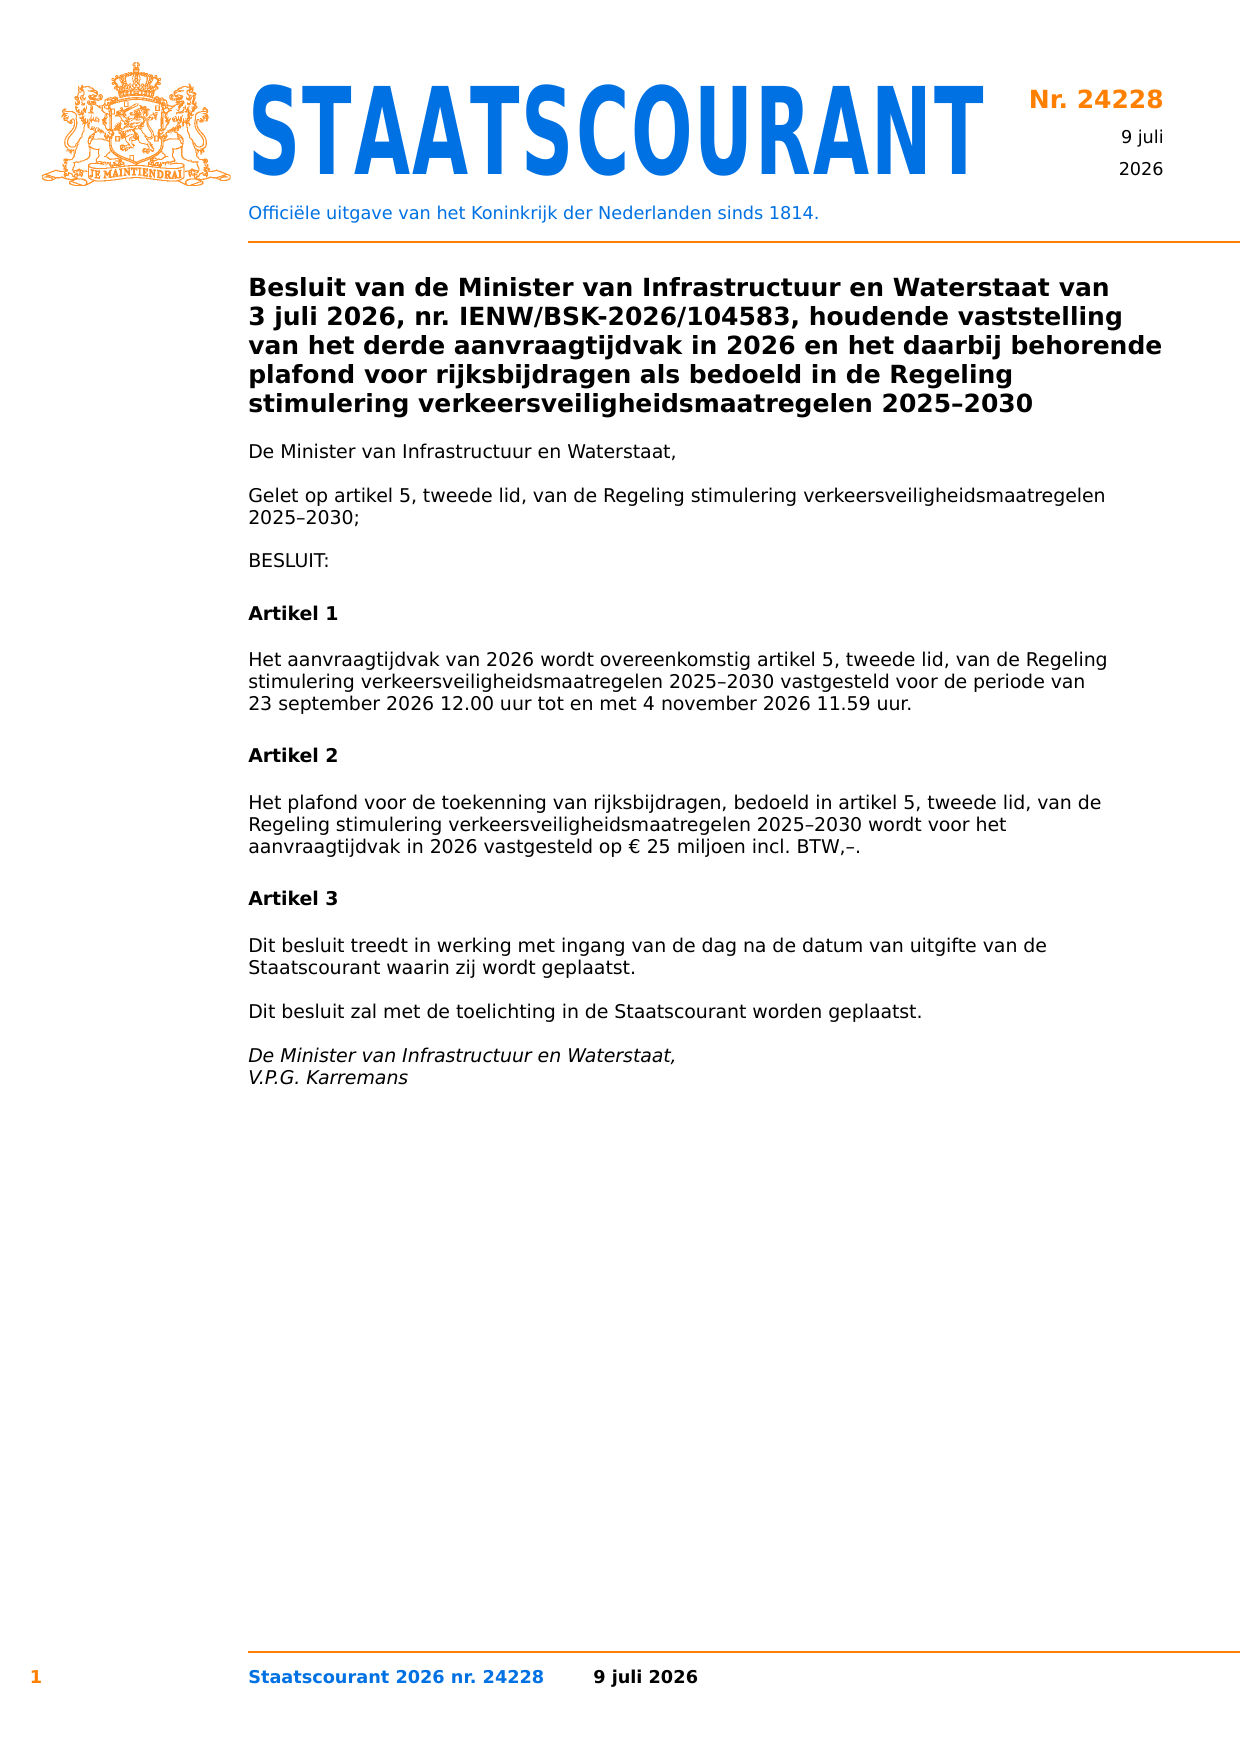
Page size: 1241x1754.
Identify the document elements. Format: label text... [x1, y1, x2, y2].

table_header STAATSCOURANT [248, 62, 998, 203]
table_header [25, 62, 248, 241]
table_header Nr. 24228 [998, 62, 1240, 121]
text Gelet op artikel 5, tweede lid, van de Regeling stimulering verkeersveiligheidsmaatregelen 2025–2030; [248, 484, 1163, 528]
text Het aanvraagtijdvak van 2026 wordt overeenkomstig artikel 5, tweede lid, van de Regeling stimulering verkeersveiligheidsmaatregelen 2025–2030 vastgesteld voor de periode van 23 september 2026 12.00 uur tot en met 4 november 2026 11.59 uur. [248, 649, 1163, 715]
text BESLUIT: [248, 550, 1163, 572]
subtitle Artikel 3 [248, 888, 1163, 910]
table_cell 9 juli [998, 121, 1240, 153]
text De Minister van Infrastructuur en Waterstaat, [248, 441, 1163, 463]
table_cell 2026 [998, 153, 1240, 203]
text De Minister van Infrastructuur en Waterstaat, V.P.G. Karremans [248, 1045, 1163, 1089]
text Het plafond voor de toekenning van rijksbijdragen, bedoeld in artikel 5, tweede lid, van de Regeling stimulering verkeersveiligheidsmaatregelen 2025–2030 wordt voor het aanvraagtijdvak in 2026 vastgesteld op € 25 miljoen incl. BTW,–. [248, 792, 1163, 858]
table_cell Officiële uitgave van het Koninkrijk der Nederlanden sinds 1814. [248, 203, 1240, 241]
subtitle Artikel 2 [248, 745, 1163, 767]
subtitle Besluit van de Minister van Infrastructuur en Waterstaat van 3 juli 2026, nr. IENW/BSK-2026/104583, houdende vaststelling van het derde aanvraagtijdvak in 2026 en het daarbij behorende plafond voor rijksbijdragen als bedoeld in de Regeling stimulering verkeersveiligheidsmaatregelen 2025–2030 [248, 273, 1163, 419]
picture [41, 62, 231, 186]
text Dit besluit treedt in werking met ingang van de dag na de datum van uitgifte van de Staatscourant waarin zij wordt geplaatst. [248, 935, 1163, 979]
text Dit besluit zal met de toelichting in de Staatscourant worden geplaatst. [248, 1001, 1163, 1023]
subtitle Artikel 1 [248, 602, 1163, 624]
